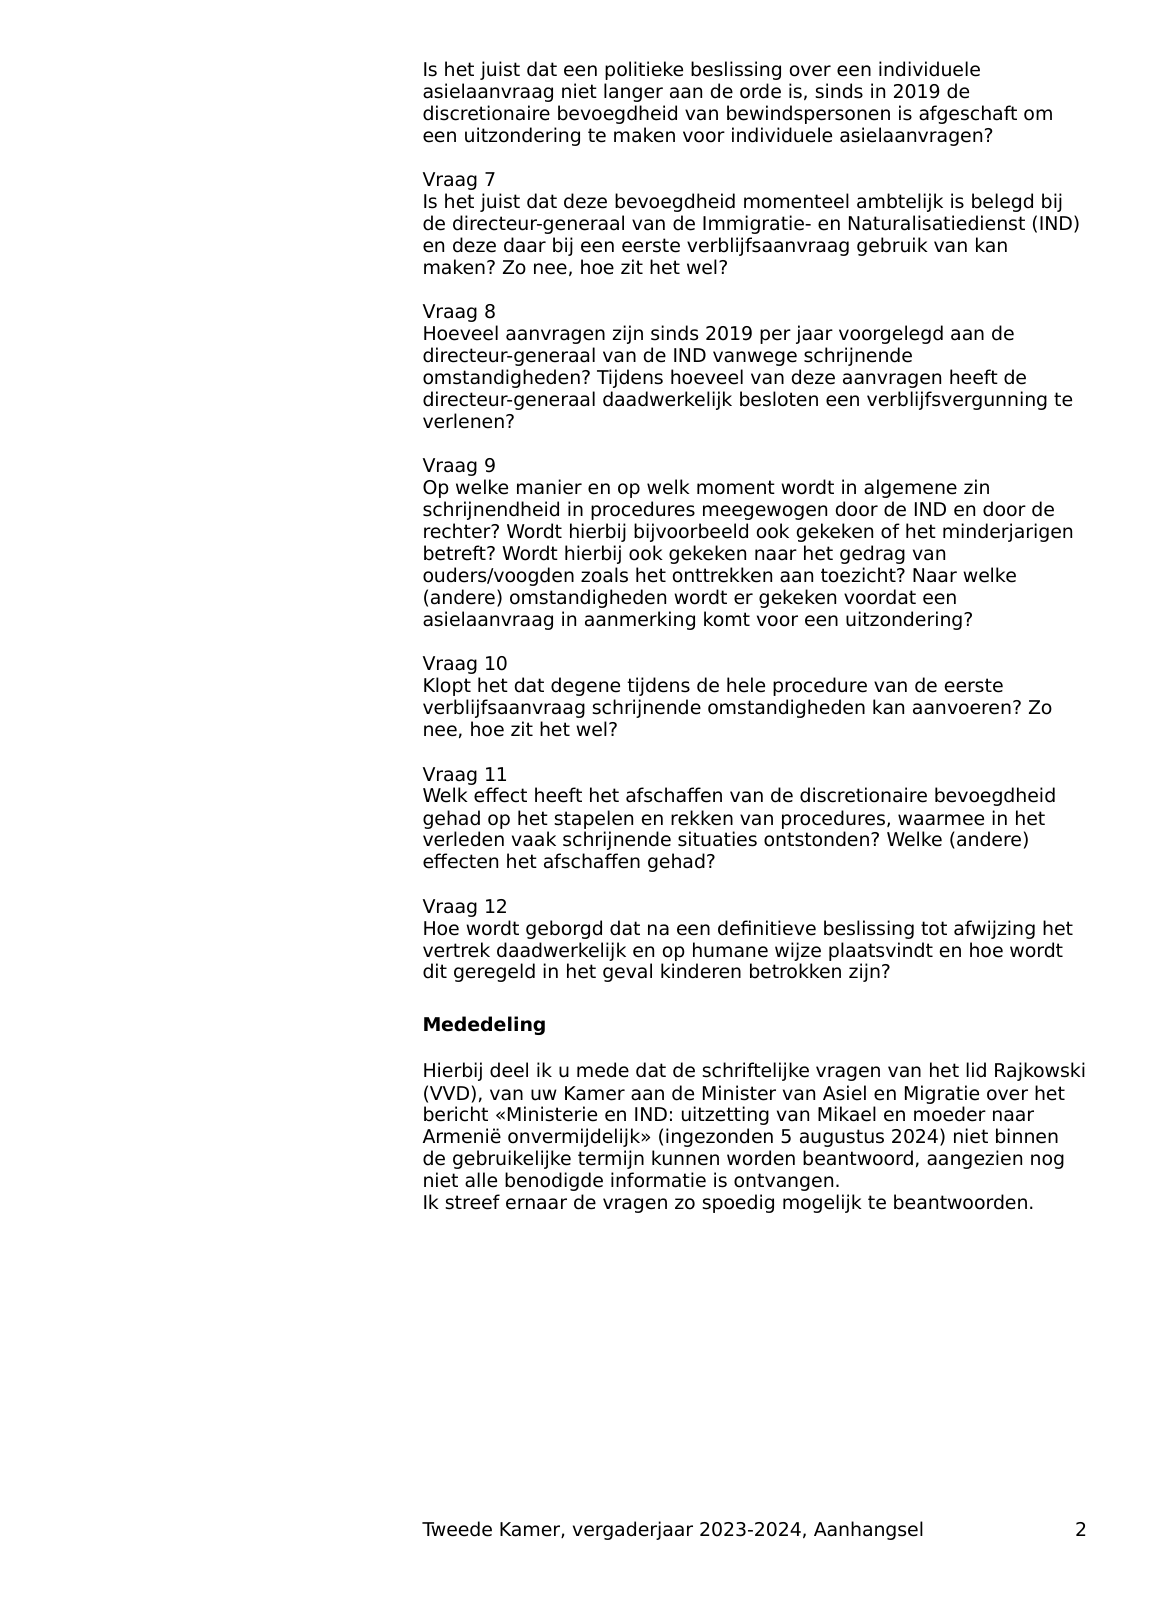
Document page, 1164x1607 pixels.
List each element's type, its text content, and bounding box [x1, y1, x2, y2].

text Klopt het dat degene tijdens de hele procedure van de eerste verblijfsaanvraag schrijnende omstandigheden kan aanvoeren? Zo nee, hoe zit het wel? [422, 675, 1087, 741]
subtitle Mededeling [422, 1013, 1087, 1035]
text Hierbij deel ik u mede dat de schriftelijke vragen van het lid Rajkowski (VVD), van uw Kamer aan de Minister van Asiel en Migratie over het bericht «Ministerie en IND: uitzetting van Mikael en moeder naar Armenië onvermijdelijk» (ingezonden 5 augustus 2024) niet binnen de gebruikelijke termijn kunnen worden beantwoord, aangezien nog niet alle benodigde informatie is ontvangen. [422, 1060, 1087, 1192]
text Vraag 7 [422, 169, 1087, 191]
text Is het juist dat deze bevoegdheid momenteel ambtelijk is belegd bij de directeur-generaal van de Immigratie- en Naturalisatiedienst (IND) en deze daar bij een eerste verblijfsaanvraag gebruik van kan maken? Zo nee, hoe zit het wel? [422, 191, 1087, 279]
text Vraag 8 [422, 301, 1087, 323]
text Vraag 12 [422, 896, 1087, 917]
text Vraag 11 [422, 763, 1087, 785]
text Hoeveel aanvragen zijn sinds 2019 per jaar voorgelegd aan de directeur-generaal van de IND vanwege schrijnende omstandigheden? Tijdens hoeveel van deze aanvragen heeft de directeur-generaal daadwerkelijk besloten een verblijfsvergunning te verlenen? [422, 323, 1087, 433]
text Op welke manier en op welk moment wordt in algemene zin schrijnendheid in procedures meegewogen door de IND en door de rechter? Wordt hierbij bijvoorbeeld ook gekeken of het minderjarigen betreft? Wordt hierbij ook gekeken naar het gedrag van ouders/voogden zoals het onttrekken aan toezicht? Naar welke (andere) omstandigheden wordt er gekeken voordat een asielaanvraag in aanmerking komt voor een uitzondering? [422, 477, 1087, 631]
text Vraag 10 [422, 653, 1087, 675]
text Hoe wordt geborgd dat na een definitieve beslissing tot afwijzing het vertrek daadwerkelijk en op humane wijze plaatsvindt en hoe wordt dit geregeld in het geval kinderen betrokken zijn? [422, 917, 1087, 983]
text Welk effect heeft het afschaffen van de discretionaire bevoegdheid gehad op het stapelen en rekken van procedures, waarmee in het verleden vaak schrijnende situaties ontstonden? Welke (andere) effecten het afschaffen gehad? [422, 785, 1087, 873]
text Is het juist dat een politieke beslissing over een individuele asielaanvraag niet langer aan de orde is, sinds in 2019 de discretionaire bevoegdheid van bewindspersonen is afgeschaft om een uitzondering te maken voor individuele asielaanvragen? [422, 59, 1087, 147]
text Ik streef ernaar de vragen zo spoedig mogelijk te beantwoorden. [422, 1192, 1087, 1214]
text Vraag 9 [422, 455, 1087, 477]
